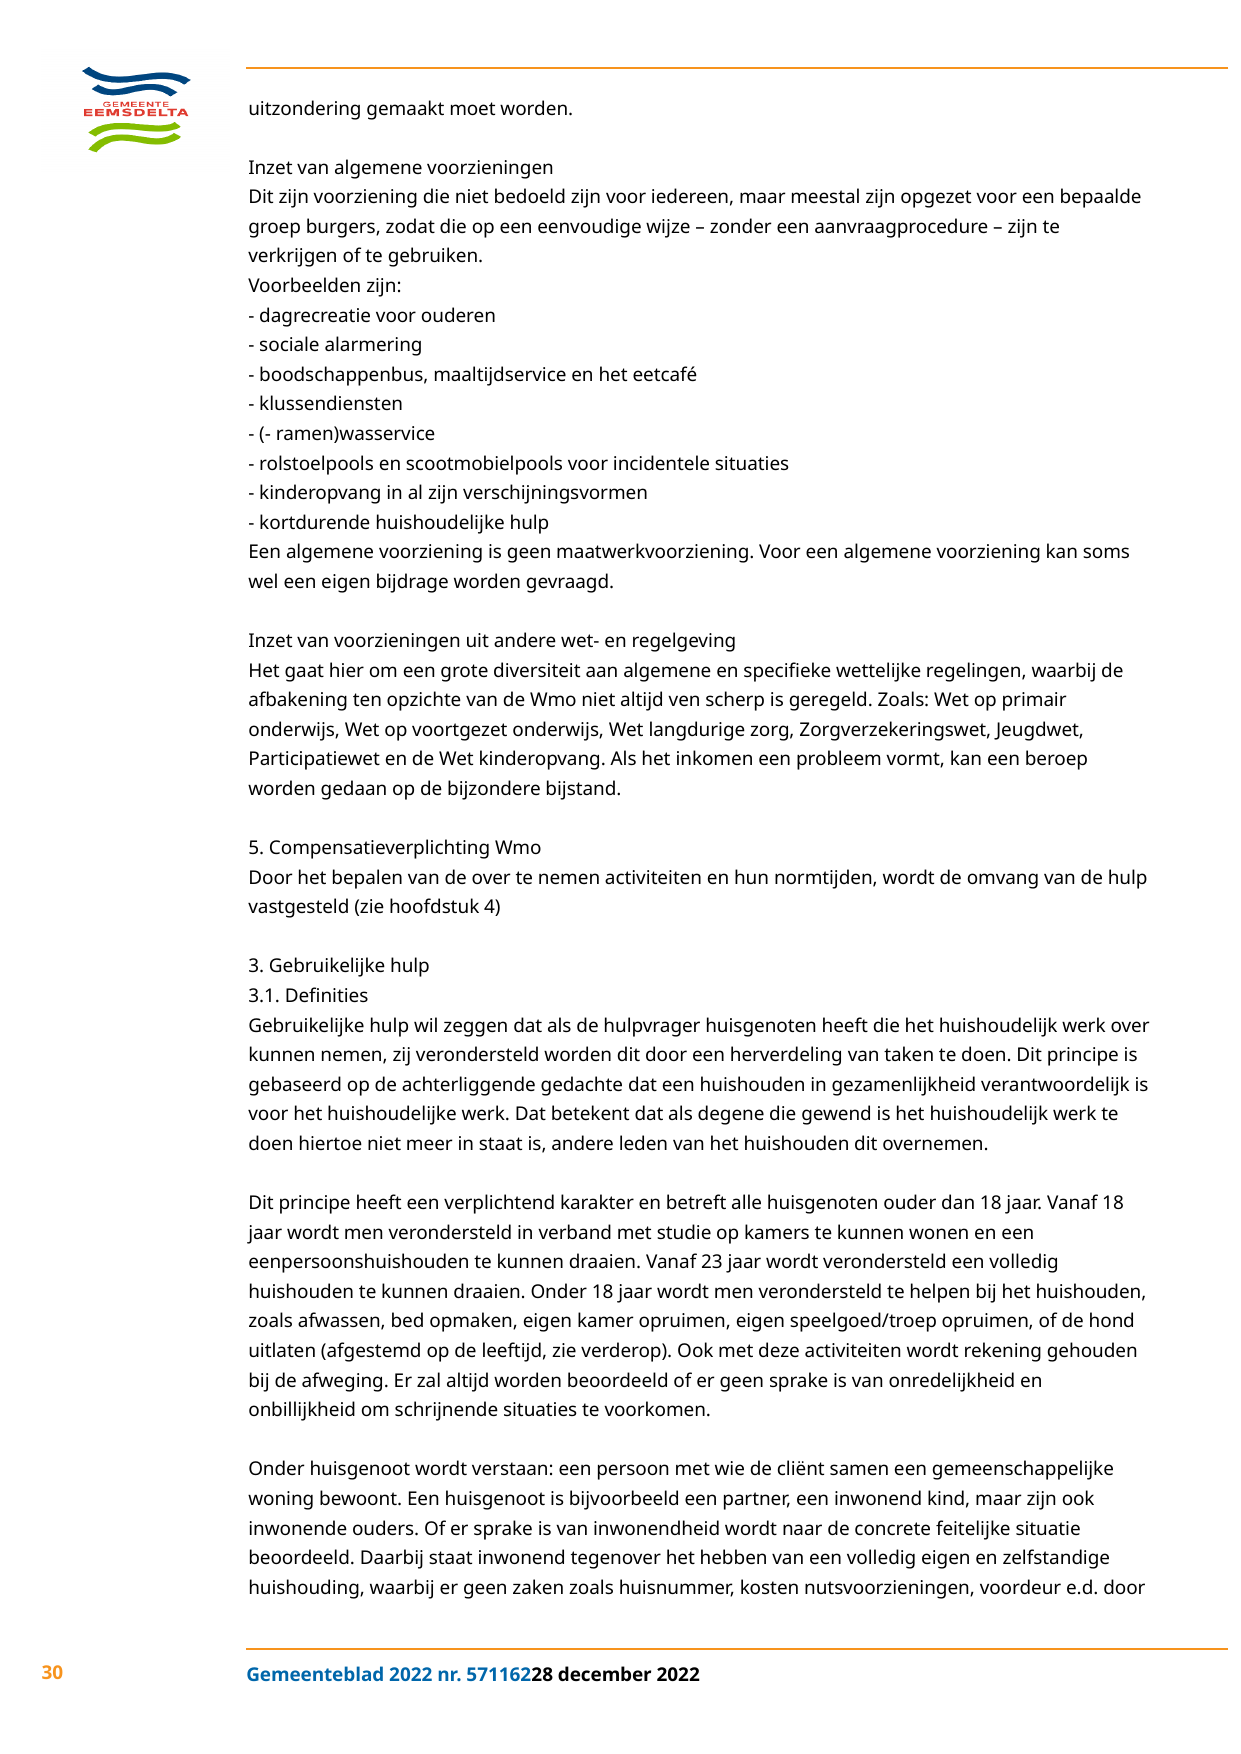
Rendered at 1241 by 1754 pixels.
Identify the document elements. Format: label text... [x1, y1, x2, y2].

text - dagrecreatie voor ouderen [248, 302, 1152, 328]
text - kinderopvang in al zijn verschijningsvormen [248, 479, 1152, 505]
text - boodschappenbus, maaltijdservice en het eetcafé [248, 361, 1152, 387]
text Voorbeelden zijn: [248, 272, 1152, 298]
text - klussendiensten [248, 391, 1152, 416]
text - rolstoelpools en scootmobielpools voor incidentele situaties [248, 450, 1152, 476]
text Inzet van voorzieningen uit andere wet- en regelgeving [248, 627, 1152, 653]
text - (- ramen)wasservice [248, 420, 1152, 446]
text uitzondering gemaakt moet worden. [248, 95, 1152, 121]
text Een algemene voorziening is geen maatwerkvoorziening. Voor een algemene voorziening kan soms wel een eigen bijdrage worden gevraagd. [248, 538, 1152, 594]
picture [41, 47, 231, 172]
text Inzet van algemene voorzieningen [248, 154, 1152, 180]
text Dit principe heeft een verplichtend karakter en betreft alle huisgenoten ouder dan 18 jaar. Vanaf 18 jaar wordt men verondersteld in verband met studie op kamers te kunnen wonen en een eenpersoonshuishouden te kunnen draaien. Vanaf 23 jaar wordt verondersteld een volledig huishouden te kunnen draaien. Onder 18 jaar wordt men verondersteld te helpen bij het huishouden, zoals afwassen, bed opmaken, eigen kamer opruimen, eigen speelgoed/troep opruimen, of de hond uitlaten (afgestemd op de leeftijd, zie verderop). Ook met deze activiteiten wordt rekening gehouden bij de afweging. Er zal altijd worden beoordeeld of er geen sprake is van onredelijkheid en onbillijkheid om schrijnende situaties te voorkomen. [248, 1189, 1152, 1422]
text Onder huisgenoot wordt verstaan: een persoon met wie de cliënt samen een gemeenschappelijke woning bewoont. Een huisgenoot is bijvoorbeeld een partner, een inwonend kind, maar zijn ook inwonende ouders. Of er sprake is van inwonendheid wordt naar de concrete feitelijke situatie beoordeeld. Daarbij staat inwonend tegenover het hebben van een volledig eigen en zelfstandige huishouding, waarbij er geen zaken zoals huisnummer, kosten nutsvoorzieningen, voordeur e.d. door [248, 1456, 1152, 1600]
text - sociale alarmering [248, 331, 1152, 357]
text Dit zijn voorziening die niet bedoeld zijn voor iedereen, maar meestal zijn opgezet voor een bepaalde groep burgers, zodat die op een eenvoudige wijze – zonder een aanvraagprocedure – zijn te verkrijgen of te gebruiken. [248, 183, 1152, 268]
text 3.1. Definities [248, 982, 1152, 1008]
text Het gaat hier om een grote diversiteit aan algemene en specifieke wettelijke regelingen, waarbij de afbakening ten opzichte van de Wmo niet altijd ven scherp is geregeld. Zoals: Wet op primair onderwijs, Wet op voortgezet onderwijs, Wet langdurige zorg, Zorgverzekeringswet, Jeugdwet, Participatiewet en de Wet kinderopvang. Als het inkomen een probleem vormt, kan een beroep worden gedaan op de bijzondere bijstand. [248, 657, 1152, 801]
text - kortdurende huishoudelijke hulp [248, 509, 1152, 535]
text 5. Compensatieverplichting Wmo [248, 834, 1152, 860]
text Door het bepalen van de over te nemen activiteiten en hun normtijden, wordt de omvang van de hulp vastgesteld (zie hoofdstuk 4) [248, 864, 1152, 919]
text Gebruikelijke hulp wil zeggen dat als de hulpvrager huisgenoten heeft die het huishoudelijk werk over kunnen nemen, zij verondersteld worden dit door een herverdeling van taken te doen. Dit principe is gebaseerd op de achterliggende gedachte dat een huishouden in gezamenlijkheid verantwoordelijk is voor het huishoudelijke werk. Dat betekent dat als degene die gewend is het huishoudelijk werk te doen hiertoe niet meer in staat is, andere leden van het huishouden dit overnemen. [248, 1012, 1152, 1156]
text 3. Gebruikelijke hulp [248, 953, 1152, 978]
